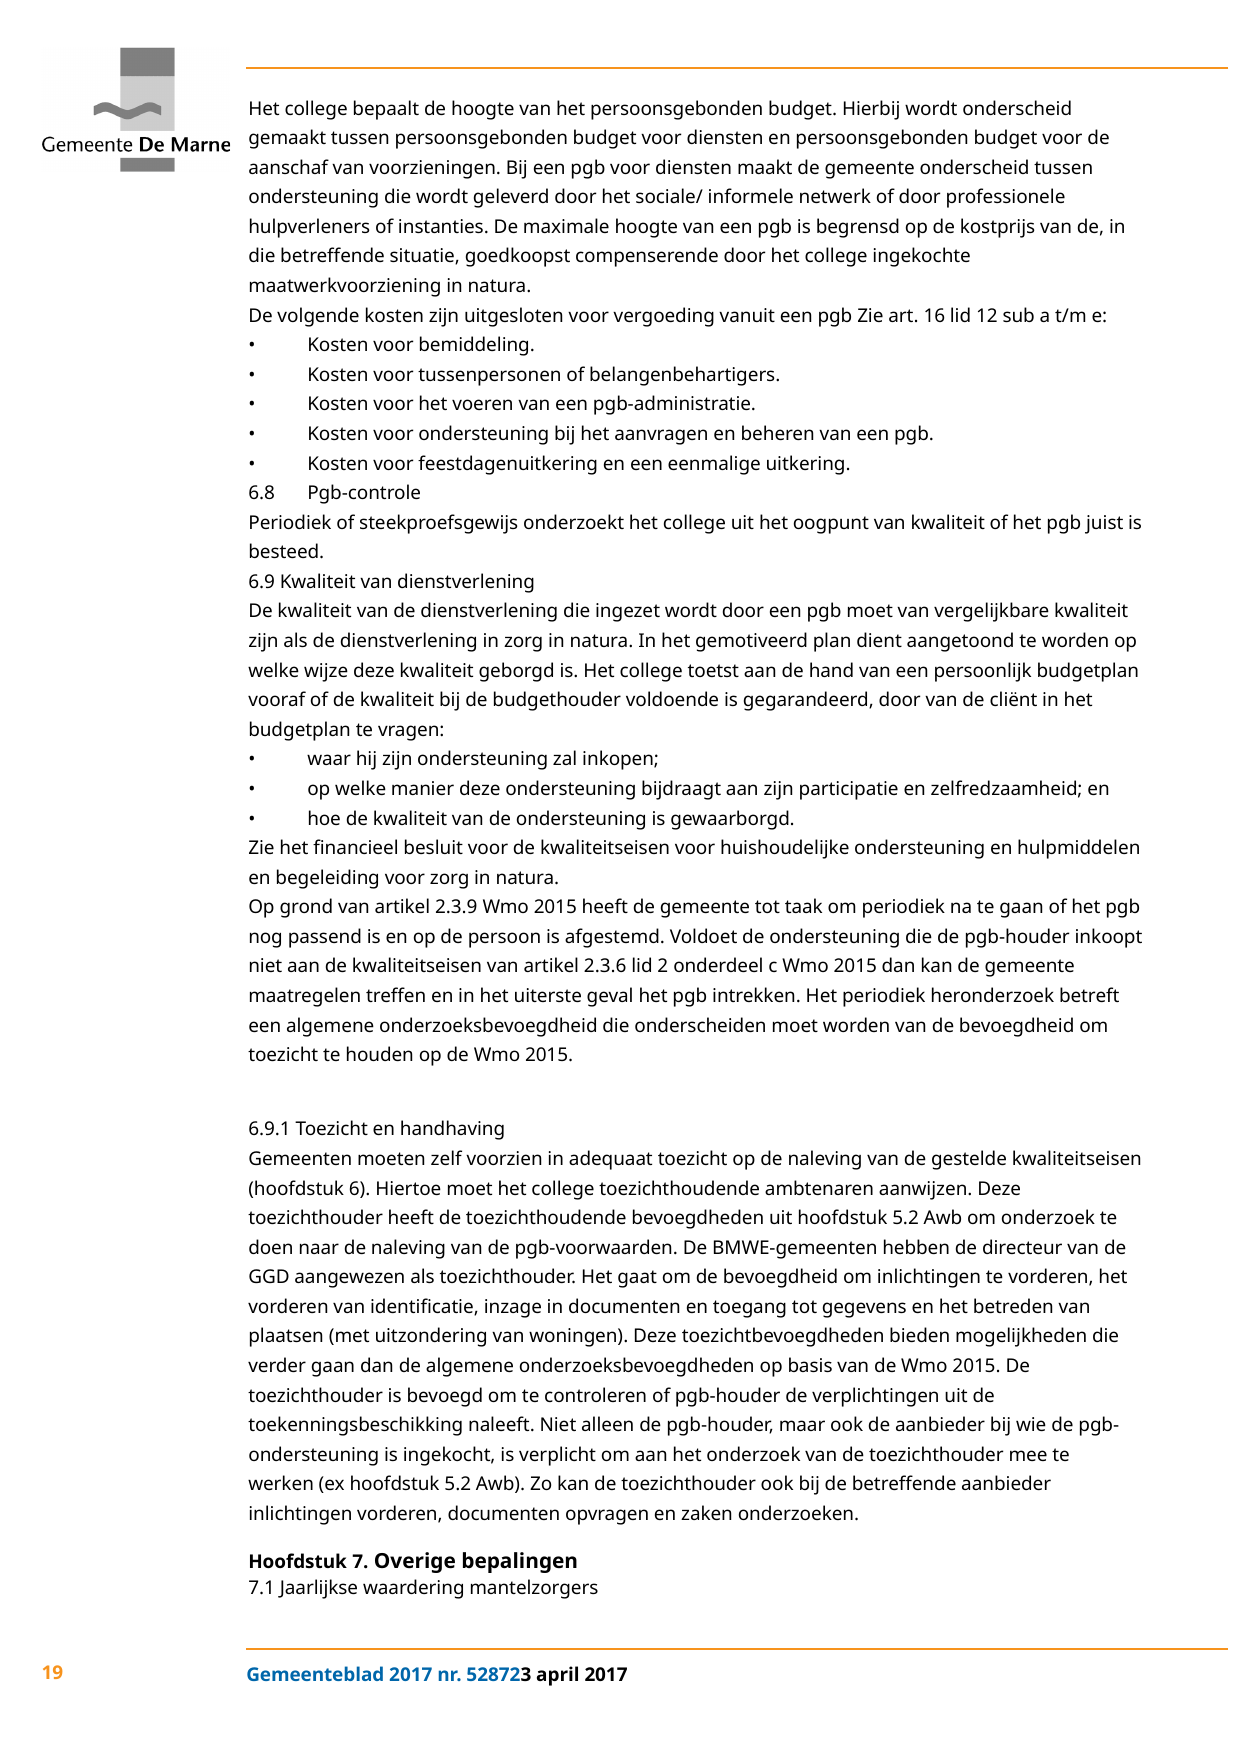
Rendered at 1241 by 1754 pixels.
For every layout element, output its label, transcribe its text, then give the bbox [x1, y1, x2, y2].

text Gemeenten moeten zelf voorzien in adequaat toezicht op de naleving van de gestelde kwaliteitseisen (hoofdstuk 6). Hiertoe moet het college toezichthoudende ambtenaren aanwijzen. Deze toezichthouder heeft de toezichthoudende bevoegdheden uit hoofdstuk 5.2 Awb om onderzoek te doen naar de naleving van de pgb-voorwaarden. De BMWE-gemeenten hebben de directeur van de GGD aangewezen als toezichthouder. Het gaat om de bevoegdheid om inlichtingen te vorderen, het vorderen van identificatie, inzage in documenten en toegang tot gegevens en het betreden van plaatsen (met uitzondering van woningen). Deze toezichtbevoegdheden bieden mogelijkheden die verder gaan dan de algemene onderzoeksbevoegdheden op basis van de Wmo 2015. De toezichthouder is bevoegd om te controleren of pgb-houder de verplichtingen uit de toekenningsbeschikking naleeft. Niet alleen de pgb-houder, maar ook de aanbieder bij wie de pgb-ondersteuning is ingekocht, is verplicht om aan het onderzoek van de toezichthouder mee te [248, 1145, 1152, 1467]
picture [41, 47, 231, 172]
list Kosten voor feestdagenuitkering en een eenmalige uitkering. [248, 450, 1152, 476]
text gemaakt tussen persoonsgebonden budget voor diensten en persoonsgebonden budget voor de aanschaf van voorzieningen. Bij een pgb voor diensten maakt de gemeente onderscheid tussen ondersteuning die wordt geleverd door het sociale/ informele netwerk of door professionele hulpverleners of instanties. De maximale hoogte van een pgb is begrensd op de kostprijs van de, in die betreffende situatie, goedkoopst compenserende door het college ingekochte maatwerkvoorziening in natura. [248, 124, 1152, 298]
text 7.1 Jaarlijkse waardering mantelzorgers [248, 1574, 1152, 1600]
text Periodiek of steekproefsgewijs onderzoekt het college uit het oogpunt van kwaliteit of het pgb juist is besteed. [248, 509, 1152, 564]
list Pgb-controle [248, 479, 1152, 505]
list Kosten voor bemiddeling. [248, 331, 1152, 357]
list Kosten voor het voeren van een pgb-administratie. [248, 391, 1152, 416]
text 6.9 Kwaliteit van dienstverlening [248, 568, 1152, 594]
text Het college bepaalt de hoogte van het persoonsgebonden budget. Hierbij wordt onderscheid [248, 95, 1152, 121]
text Hoofdstuk 7. Overige bepalingen [248, 1546, 1152, 1574]
list hoe de kwaliteit van de ondersteuning is gewaarborgd. [248, 805, 1152, 831]
list op welke manier deze ondersteuning bijdraagt aan zijn participatie en zelfredzaamheid; en [248, 775, 1152, 801]
text Op grond van artikel 2.3.9 Wmo 2015 heeft de gemeente tot taak om periodiek na te gaan of het pgb nog passend is en op de persoon is afgestemd. Voldoet de ondersteuning die de pgb-houder inkoopt niet aan de kwaliteitseisen van artikel 2.3.6 lid 2 onderdeel c Wmo 2015 dan kan de gemeente maatregelen treffen en in het uiterste geval het pgb intrekken. Het periodiek heronderzoek betreft een algemene onderzoeksbevoegdheid die onderscheiden moet worden van de bevoegdheid om toezicht te houden op de Wmo 2015. [248, 893, 1152, 1067]
list Kosten voor ondersteuning bij het aanvragen en beheren van een pgb. [248, 420, 1152, 446]
list waar hij zijn ondersteuning zal inkopen; [248, 746, 1152, 771]
text Zie het financieel besluit voor de kwaliteitseisen voor huishoudelijke ondersteuning en hulpmiddelen en begeleiding voor zorg in natura. [248, 834, 1152, 890]
text De kwaliteit van de dienstverlening die ingezet wordt door een pgb moet van vergelijkbare kwaliteit zijn als de dienstverlening in zorg in natura. In het gemotiveerd plan dient aangetoond te worden op welke wijze deze kwaliteit geborgd is. Het college toetst aan de hand van een persoonlijk budgetplan vooraf of de kwaliteit bij de budgethouder voldoende is gegarandeerd, door van de cliënt in het budgetplan te vragen: [248, 598, 1152, 742]
list Kosten voor tussenpersonen of belangenbehartigers. [248, 361, 1152, 387]
text werken (ex hoofdstuk 5.2 Awb). Zo kan de toezichthouder ook bij de betreffende aanbieder inlichtingen vorderen, documenten opvragen en zaken onderzoeken. [248, 1471, 1152, 1526]
text De volgende kosten zijn uitgesloten voor vergoeding vanuit een pgb Zie art. 16 lid 12 sub a t/m e: [248, 302, 1152, 328]
text 6.9.1 Toezicht en handhaving [248, 1116, 1152, 1141]
